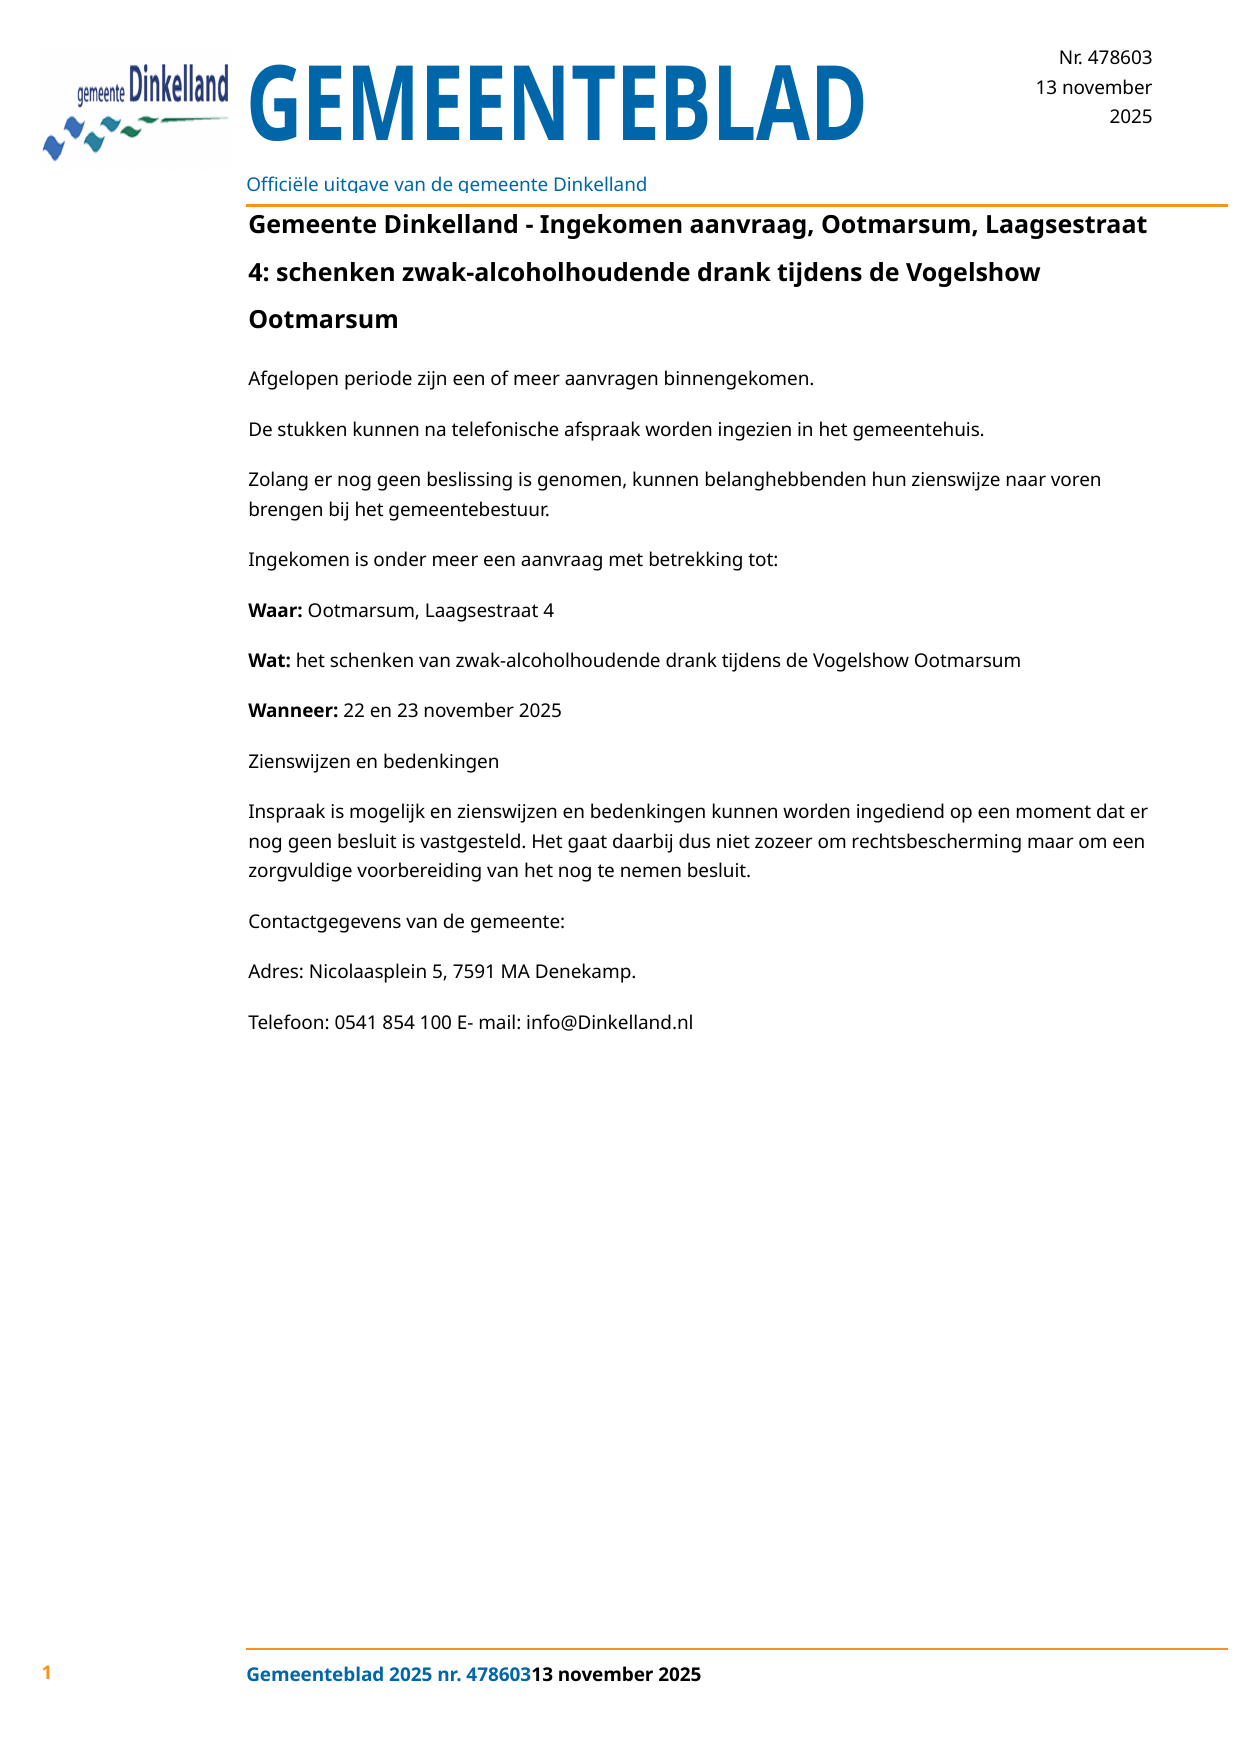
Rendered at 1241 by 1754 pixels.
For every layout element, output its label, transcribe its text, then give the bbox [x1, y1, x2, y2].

picture [41, 47, 231, 172]
text Zienswijzen en bedenkingen [248, 748, 1152, 774]
text Telefoon: 0541 854 100 E- mail: info@Dinkelland.nl [248, 1009, 1152, 1034]
text Inspraak is mogelijk en zienswijzen en bedenkingen kunnen worden ingediend op een moment dat er nog geen besluit is vastgesteld. Het gaat daarbij dus niet zozeer om rechtsbescherming maar om een zorgvuldige voorbereiding van het nog te nemen besluit. [248, 798, 1152, 883]
text Ingekomen is onder meer een aanvraag met betrekking tot: [248, 546, 1152, 572]
text Gemeente Dinkelland - Ingekomen aanvraag, Ootmarsum, Laagsestraat 4: schenken zwak-alcoholhoudende drank tijdens de Vogelshow Ootmarsum [248, 207, 1152, 336]
text De stukken kunnen na telefonische afspraak worden ingezien in het gemeentehuis. [248, 416, 1152, 442]
text Contactgegevens van de gemeente: [248, 908, 1152, 934]
text Adres: Nicolaasplein 5, 7591 MA Denekamp. [248, 958, 1152, 984]
text Afgelopen periode zijn een of meer aanvragen binnengekomen. [248, 366, 1152, 391]
text Zolang er nog geen beslissing is genomen, kunnen belanghebbenden hun zienswijze naar voren brengen bij het gemeentebestuur. [248, 466, 1152, 522]
text Waar: Ootmarsum, Laagsestraat 4 [248, 597, 1152, 622]
text Wat: het schenken van zwak-alcoholhoudende drank tijdens de Vogelshow Ootmarsum [248, 647, 1152, 673]
text Wanneer: 22 en 23 november 2025 [248, 698, 1152, 723]
